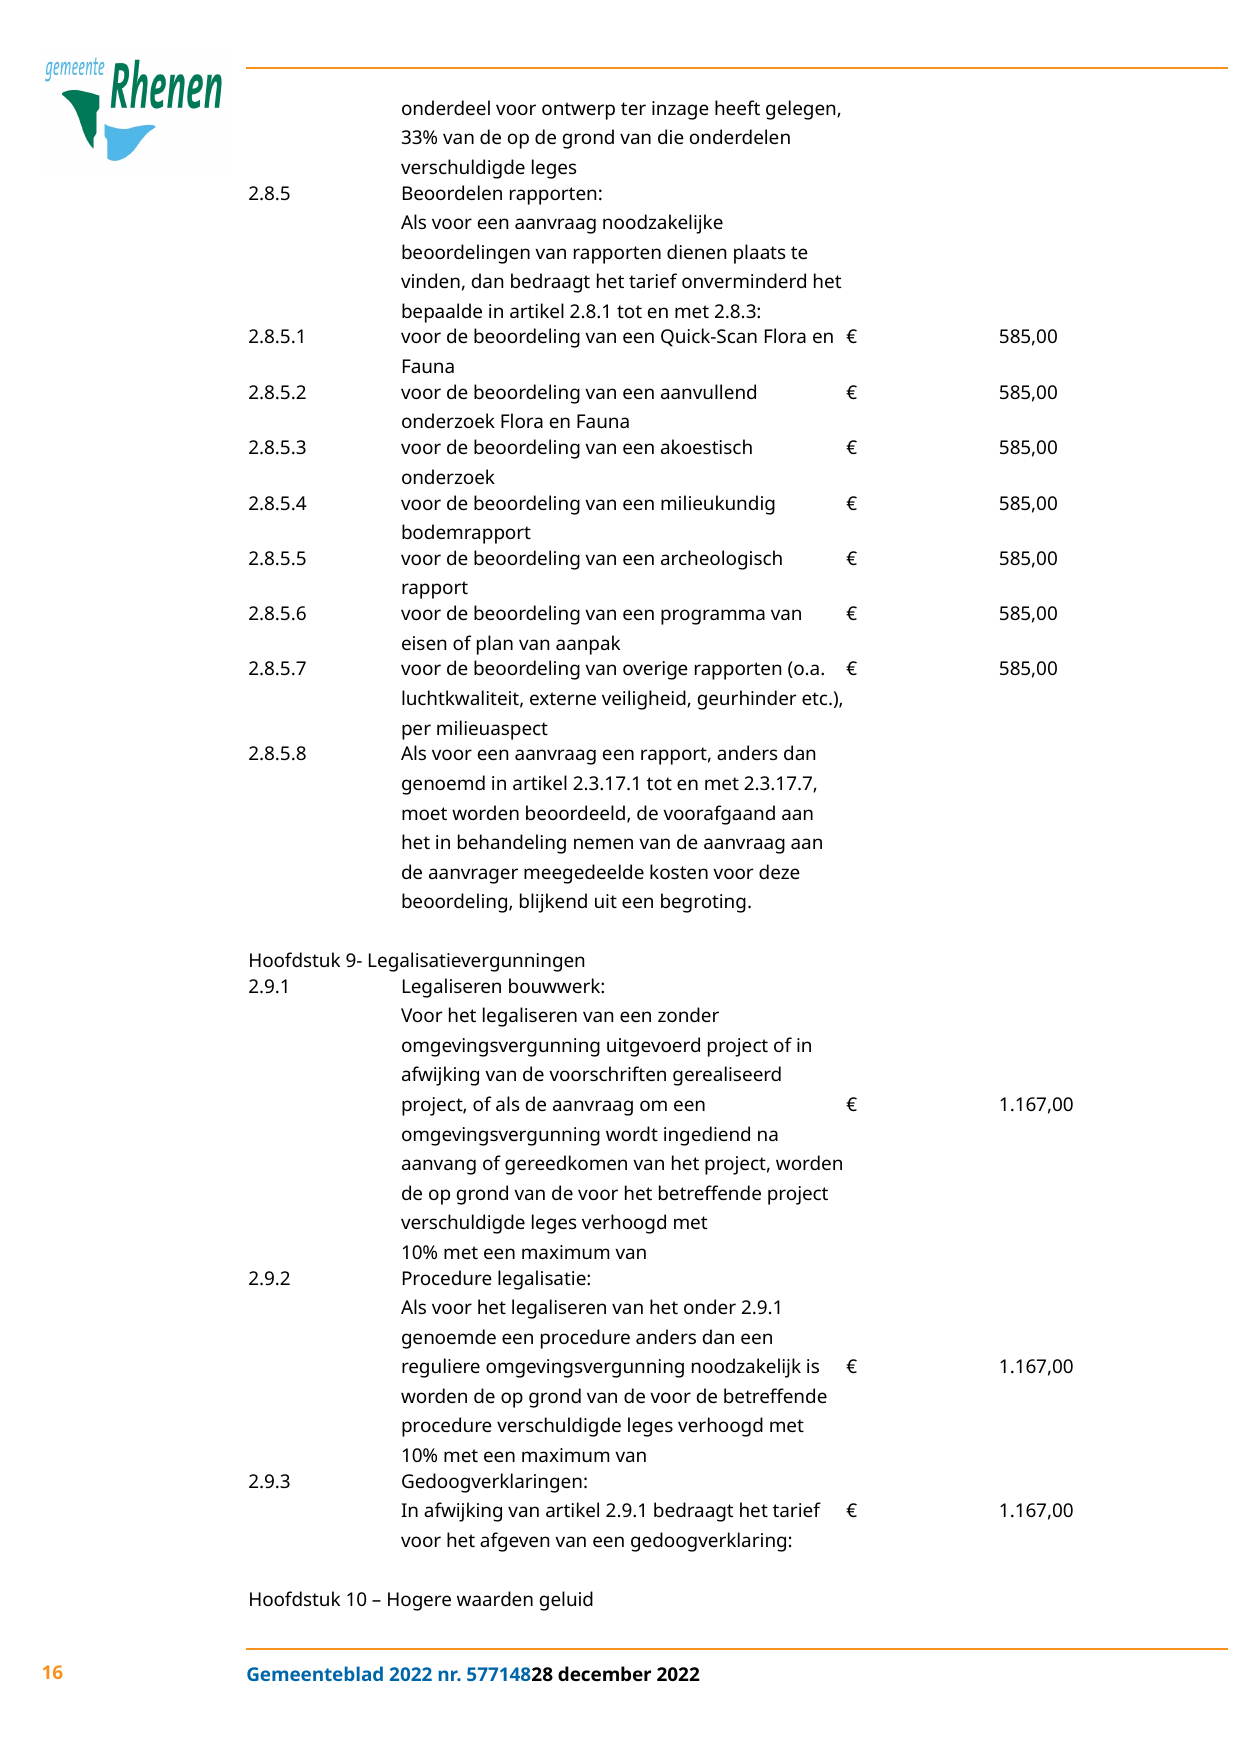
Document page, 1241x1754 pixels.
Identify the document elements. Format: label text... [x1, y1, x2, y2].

table_cell [999, 180, 1152, 324]
table_cell 2.8.5.3 [248, 434, 401, 490]
table_cell 585,00 [999, 656, 1152, 741]
table_cell onderdeel voor ontwerp ter inzage heeft gelegen, 33% van de op de grond van die onderdelen verschuldigde leges [401, 95, 846, 180]
table_cell 1.167,00 [999, 973, 1152, 1265]
table_cell [846, 741, 999, 914]
table_cell € [846, 656, 999, 741]
table_cell Procedure legalisatie: Als voor het legaliseren van het onder 2.9.1 genoemde een procedure anders dan een reguliere omgevingsvergunning noodzakelijk is worden de op grond van de voor de betreffende procedure verschuldigde leges verhoogd met 10% met een maximum van [401, 1265, 846, 1468]
table_cell 2.8.5.6 [248, 600, 401, 656]
table_cell 1.167,00 [999, 1265, 1152, 1468]
table_cell 585,00 [999, 434, 1152, 490]
table_cell Als voor een aanvraag een rapport, anders dan genoemd in artikel 2.3.17.1 tot en met 2.3.17.7, moet worden beoordeeld, de voorafgaand aan het in behandeling nemen van de aanvraag aan de aanvrager meegedeelde kosten voor deze beoordeling, blijkend uit een begroting. [401, 741, 846, 914]
table_cell voor de beoordeling van een programma van eisen of plan van aanpak [401, 600, 846, 656]
table_cell € [846, 490, 999, 545]
table_cell Gedoogverklaringen: In afwijking van artikel 2.9.1 bedraagt het tarief voor het afgeven van een gedoogverklaring: [401, 1468, 846, 1553]
table_header Hoofdstuk 10 – Hogere waarden geluid [248, 1586, 1152, 1612]
table_cell [999, 741, 1152, 914]
table_cell € [846, 434, 999, 490]
table_cell 2.8.5.5 [248, 545, 401, 600]
table_cell voor de beoordeling van een archeologisch rapport [401, 545, 846, 600]
picture [41, 47, 231, 172]
table_cell voor de beoordeling van een Quick-Scan Flora en Fauna [401, 324, 846, 379]
table_cell 2.8.5.1 [248, 324, 401, 379]
table_cell € [846, 545, 999, 600]
table_cell € [846, 600, 999, 656]
table_cell voor de beoordeling van een milieukundig bodemrapport [401, 490, 846, 545]
table_cell 585,00 [999, 324, 1152, 379]
table_cell voor de beoordeling van een akoestisch onderzoek [401, 434, 846, 490]
table_cell 2.9.1 [248, 973, 401, 1265]
table_cell Legaliseren bouwwerk: Voor het legaliseren van een zonder omgevingsvergunning uitgevoerd project of in afwijking van de voorschriften gerealiseerd project, of als de aanvraag om een omgevingsvergunning wordt ingediend na aanvang of gereedkomen van het project, worden de op grond van de voor het betreffende project verschuldigde leges verhoogd met 10% met een maximum van [401, 973, 846, 1265]
table_cell voor de beoordeling van overige rapporten (o.a. luchtkwaliteit, externe veiligheid, geurhinder etc.), per milieuaspect [401, 656, 846, 741]
table_cell Beoordelen rapporten: Als voor een aanvraag noodzakelijke beoordelingen van rapporten dienen plaats te vinden, dan bedraagt het tarief onverminderd het bepaalde in artikel 2.8.1 tot en met 2.8.3: [401, 180, 846, 324]
table_cell [999, 95, 1152, 180]
table_cell 2.8.5.4 [248, 490, 401, 545]
table_cell 2.8.5.8 [248, 741, 401, 914]
table_cell € [846, 379, 999, 434]
table_cell 2.9.3 [248, 1468, 401, 1553]
table_cell 585,00 [999, 490, 1152, 545]
table_cell 2.8.5.7 [248, 656, 401, 741]
table_cell € [846, 324, 999, 379]
table_cell [248, 95, 401, 180]
table_header Hoofdstuk 9- Legalisatievergunningen [248, 947, 1152, 973]
table_cell [846, 95, 999, 180]
table_cell voor de beoordeling van een aanvullend onderzoek Flora en Fauna [401, 379, 846, 434]
table_cell € [846, 973, 999, 1265]
table_cell 585,00 [999, 545, 1152, 600]
table_cell € [846, 1468, 999, 1553]
table_cell 2.8.5 [248, 180, 401, 324]
table_cell € [846, 1265, 999, 1468]
table_cell 1.167,00 [999, 1468, 1152, 1553]
table_cell 585,00 [999, 379, 1152, 434]
table_cell 2.9.2 [248, 1265, 401, 1468]
table_cell 2.8.5.2 [248, 379, 401, 434]
table_cell 585,00 [999, 600, 1152, 656]
table_cell [846, 180, 999, 324]
